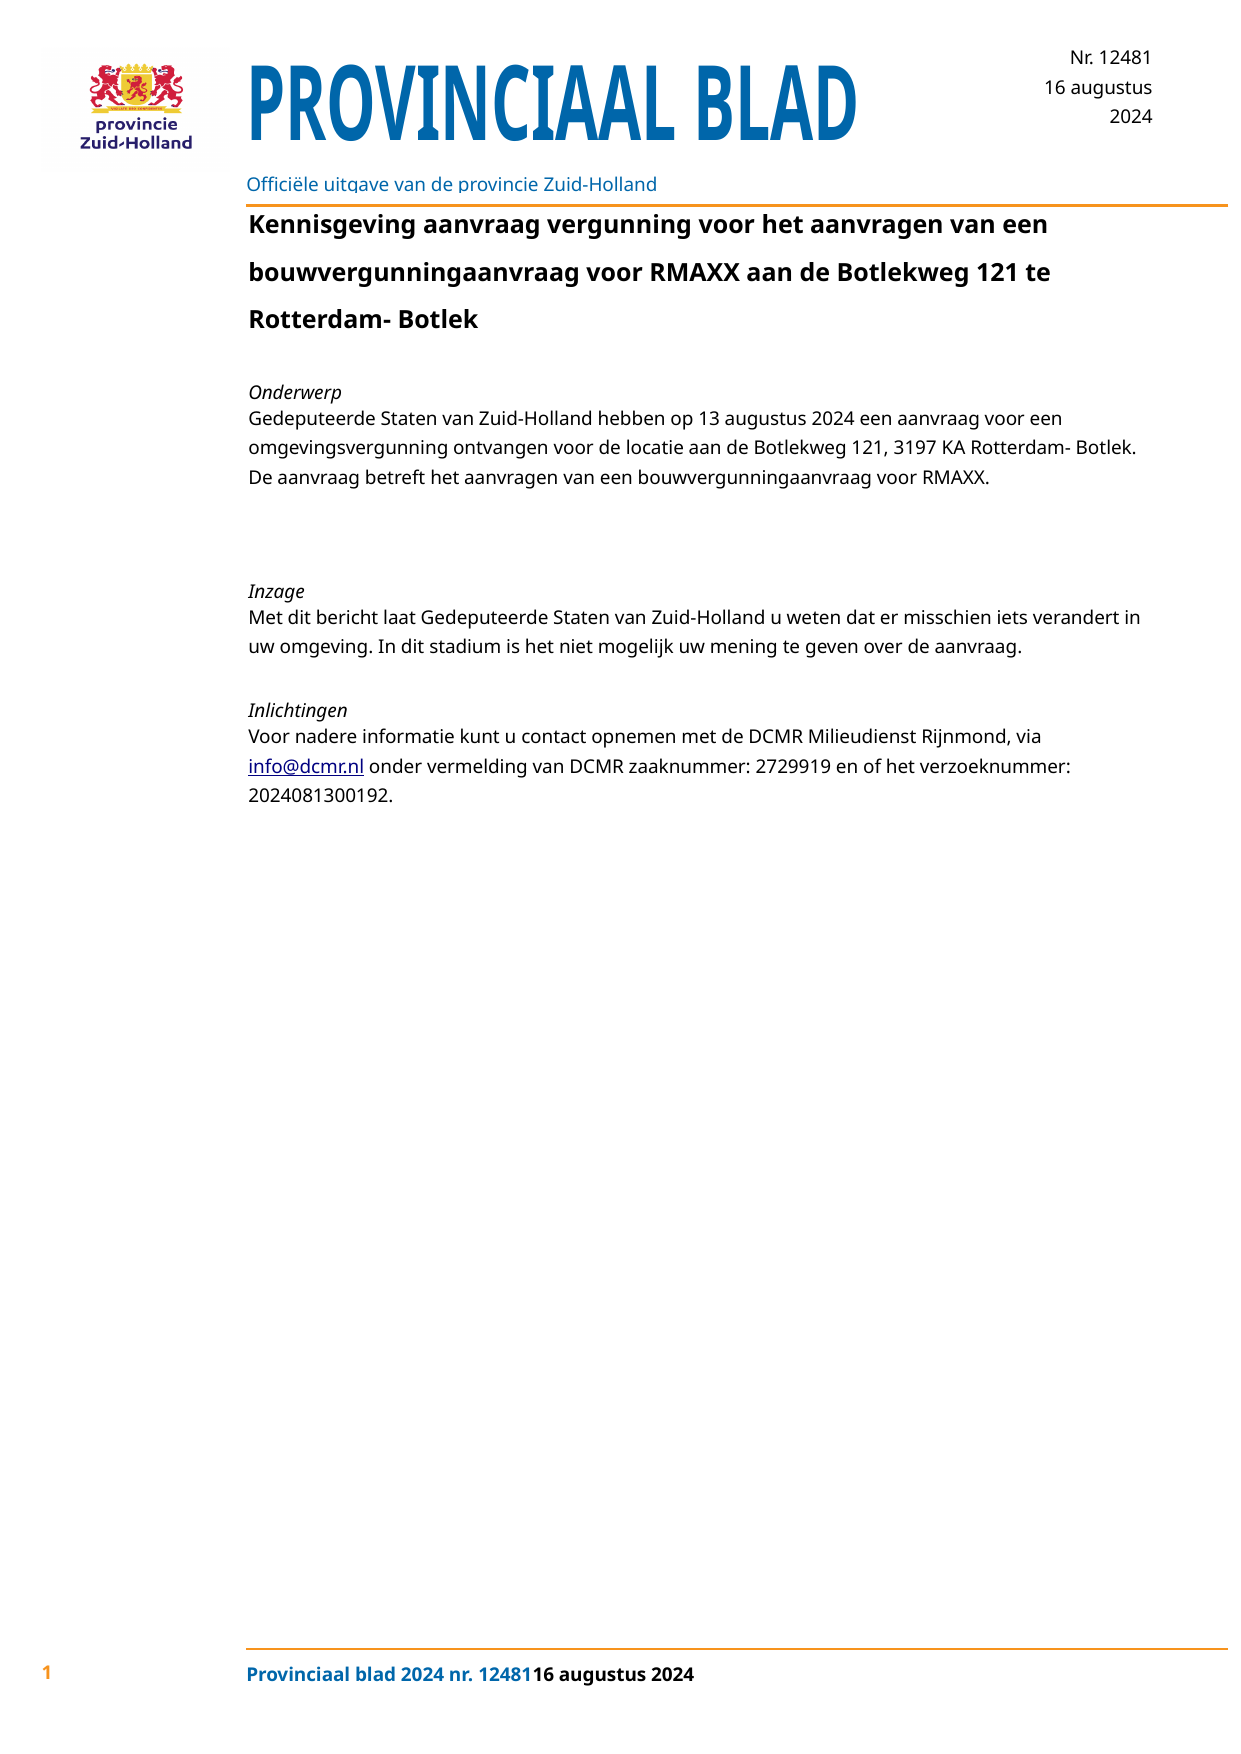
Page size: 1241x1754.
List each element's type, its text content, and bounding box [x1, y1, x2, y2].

text Onderwerp [248, 379, 1152, 405]
picture [41, 47, 231, 172]
text Met dit bericht laat Gedeputeerde Staten van Zuid-Holland u weten dat er misschien iets verandert in uw omgeving. In dit stadium is het niet mogelijk uw mening te geven over de aanvraag. [248, 604, 1152, 659]
text Voor nadere informatie kunt u contact opnemen met de DCMR Milieudienst Rijnmond, via info@dcmr.nl onder vermelding van DCMR zaaknummer: 2729919 en of het verzoeknummer: 2024081300192. [248, 723, 1152, 808]
text Gedeputeerde Staten van Zuid-Holland hebben op 13 augustus 2024 een aanvraag voor een omgevingsvergunning ontvangen voor de locatie aan de Botlekweg 121, 3197 KA Rotterdam- Botlek. De aanvraag betreft het aanvragen van een bouwvergunningaanvraag voor RMAXX. [248, 405, 1152, 490]
text Inlichtingen [248, 698, 1152, 723]
text Inzage [248, 578, 1152, 604]
text Kennisgeving aanvraag vergunning voor het aanvragen van een bouwvergunningaanvraag voor RMAXX aan de Botlekweg 121 te Rotterdam- Botlek [248, 207, 1152, 336]
